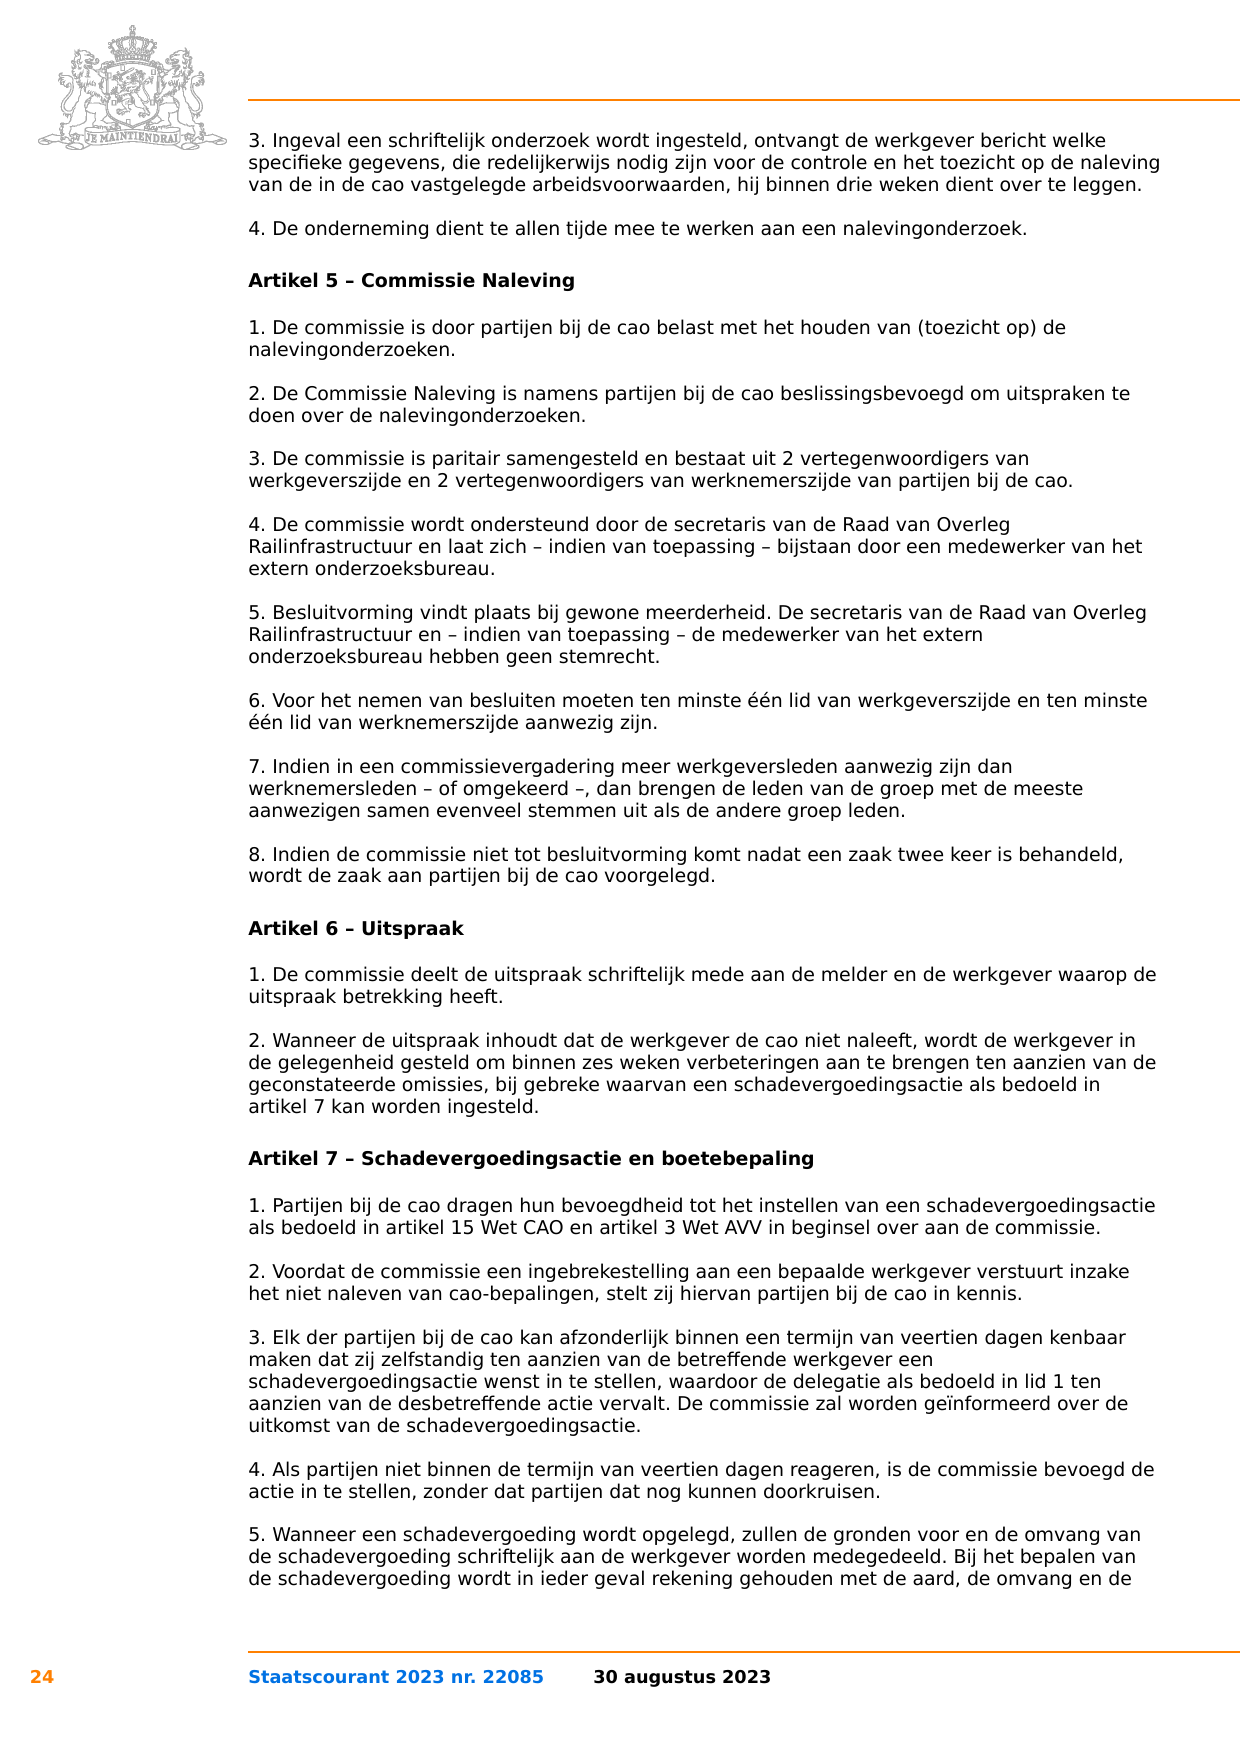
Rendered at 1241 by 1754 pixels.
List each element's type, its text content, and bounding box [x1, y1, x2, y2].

text 4. De commissie wordt ondersteund door de secretaris van de Raad van Overleg Railinfrastructuur en laat zich – indien van toepassing – bijstaan door een medewerker van het extern onderzoeksbureau. [248, 514, 1163, 580]
text 3. Elk der partijen bij de cao kan afzonderlijk binnen een termijn van veertien dagen kenbaar maken dat zij zelfstandig ten aanzien van de betreffende werkgever een schadevergoedingsactie wenst in te stellen, waardoor de delegatie als bedoeld in lid 1 ten aanzien van de desbetreffende actie vervalt. De commissie zal worden geïnformeerd over de uitkomst van de schadevergoedingsactie. [248, 1327, 1163, 1437]
text 4. Als partijen niet binnen de termijn van veertien dagen reageren, is de commissie bevoegd de actie in te stellen, zonder dat partijen dat nog kunnen doorkruisen. [248, 1458, 1163, 1502]
picture [38, 25, 227, 150]
text 8. Indien de commissie niet tot besluitvorming komt nadat een zaak twee keer is behandeld, wordt de zaak aan partijen bij de cao voorgelegd. [248, 843, 1163, 887]
text 5. Wanneer een schadevergoeding wordt opgelegd, zullen de gronden voor en de omvang van de schadevergoeding schriftelijk aan de werkgever worden medegedeeld. Bij het bepalen van de schadevergoeding wordt in ieder geval rekening gehouden met de aard, de omvang en de [248, 1524, 1163, 1590]
text 1. De commissie deelt de uitspraak schriftelijk mede aan de melder en de werkgever waarop de uitspraak betrekking heeft. [248, 964, 1163, 1008]
text 1. Partijen bij de cao dragen hun bevoegdheid tot het instellen van een schadevergoedingsactie als bedoeld in artikel 15 Wet CAO en artikel 3 Wet AVV in beginsel over aan de commissie. [248, 1195, 1163, 1239]
subtitle Artikel 7 – Schadevergoedingsactie en boetebepaling [248, 1148, 1163, 1170]
text 2. De Commissie Naleving is namens partijen bij de cao beslissingsbevoegd om uitspraken te doen over de nalevingonderzoeken. [248, 382, 1163, 426]
text 6. Voor het nemen van besluiten moeten ten minste één lid van werkgeverszijde en ten minste één lid van werknemerszijde aanwezig zijn. [248, 690, 1163, 734]
text 2. Wanneer de uitspraak inhoudt dat de werkgever de cao niet naleeft, wordt de werkgever in de gelegenheid gesteld om binnen zes weken verbeteringen aan te brengen ten aanzien van de geconstateerde omissies, bij gebreke waarvan een schadevergoedingsactie als bedoeld in artikel 7 kan worden ingesteld. [248, 1030, 1163, 1118]
text 2. Voordat de commissie een ingebrekestelling aan een bepaalde werkgever verstuurt inzake het niet naleven van cao-bepalingen, stelt zij hiervan partijen bij de cao in kennis. [248, 1261, 1163, 1305]
text 5. Besluitvorming vindt plaats bij gewone meerderheid. De secretaris van de Raad van Overleg Railinfrastructuur en – indien van toepassing – de medewerker van het extern onderzoeksbureau hebben geen stemrecht. [248, 602, 1163, 668]
text 4. De onderneming dient te allen tijde mee te werken aan een nalevingonderzoek. [248, 218, 1163, 240]
subtitle Artikel 5 – Commissie Naleving [248, 270, 1163, 292]
text 3. Ingeval een schriftelijk onderzoek wordt ingesteld, ontvangt de werkgever bericht welke specifieke gegevens, die redelijkerwijs nodig zijn voor de controle en het toezicht op de naleving van de in de cao vastgelegde arbeidsvoorwaarden, hij binnen drie weken dient over te leggen. [248, 130, 1163, 196]
text 7. Indien in een commissievergadering meer werkgeversleden aanwezig zijn dan werknemersleden – of omgekeerd –, dan brengen de leden van de groep met de meeste aanwezigen samen evenveel stemmen uit als de andere groep leden. [248, 756, 1163, 822]
text 1. De commissie is door partijen bij de cao belast met het houden van (toezicht op) de nalevingonderzoeken. [248, 317, 1163, 361]
text 3. De commissie is paritair samengesteld en bestaat uit 2 vertegenwoordigers van werkgeverszijde en 2 vertegenwoordigers van werknemerszijde van partijen bij de cao. [248, 448, 1163, 492]
subtitle Artikel 6 – Uitspraak [248, 917, 1163, 939]
